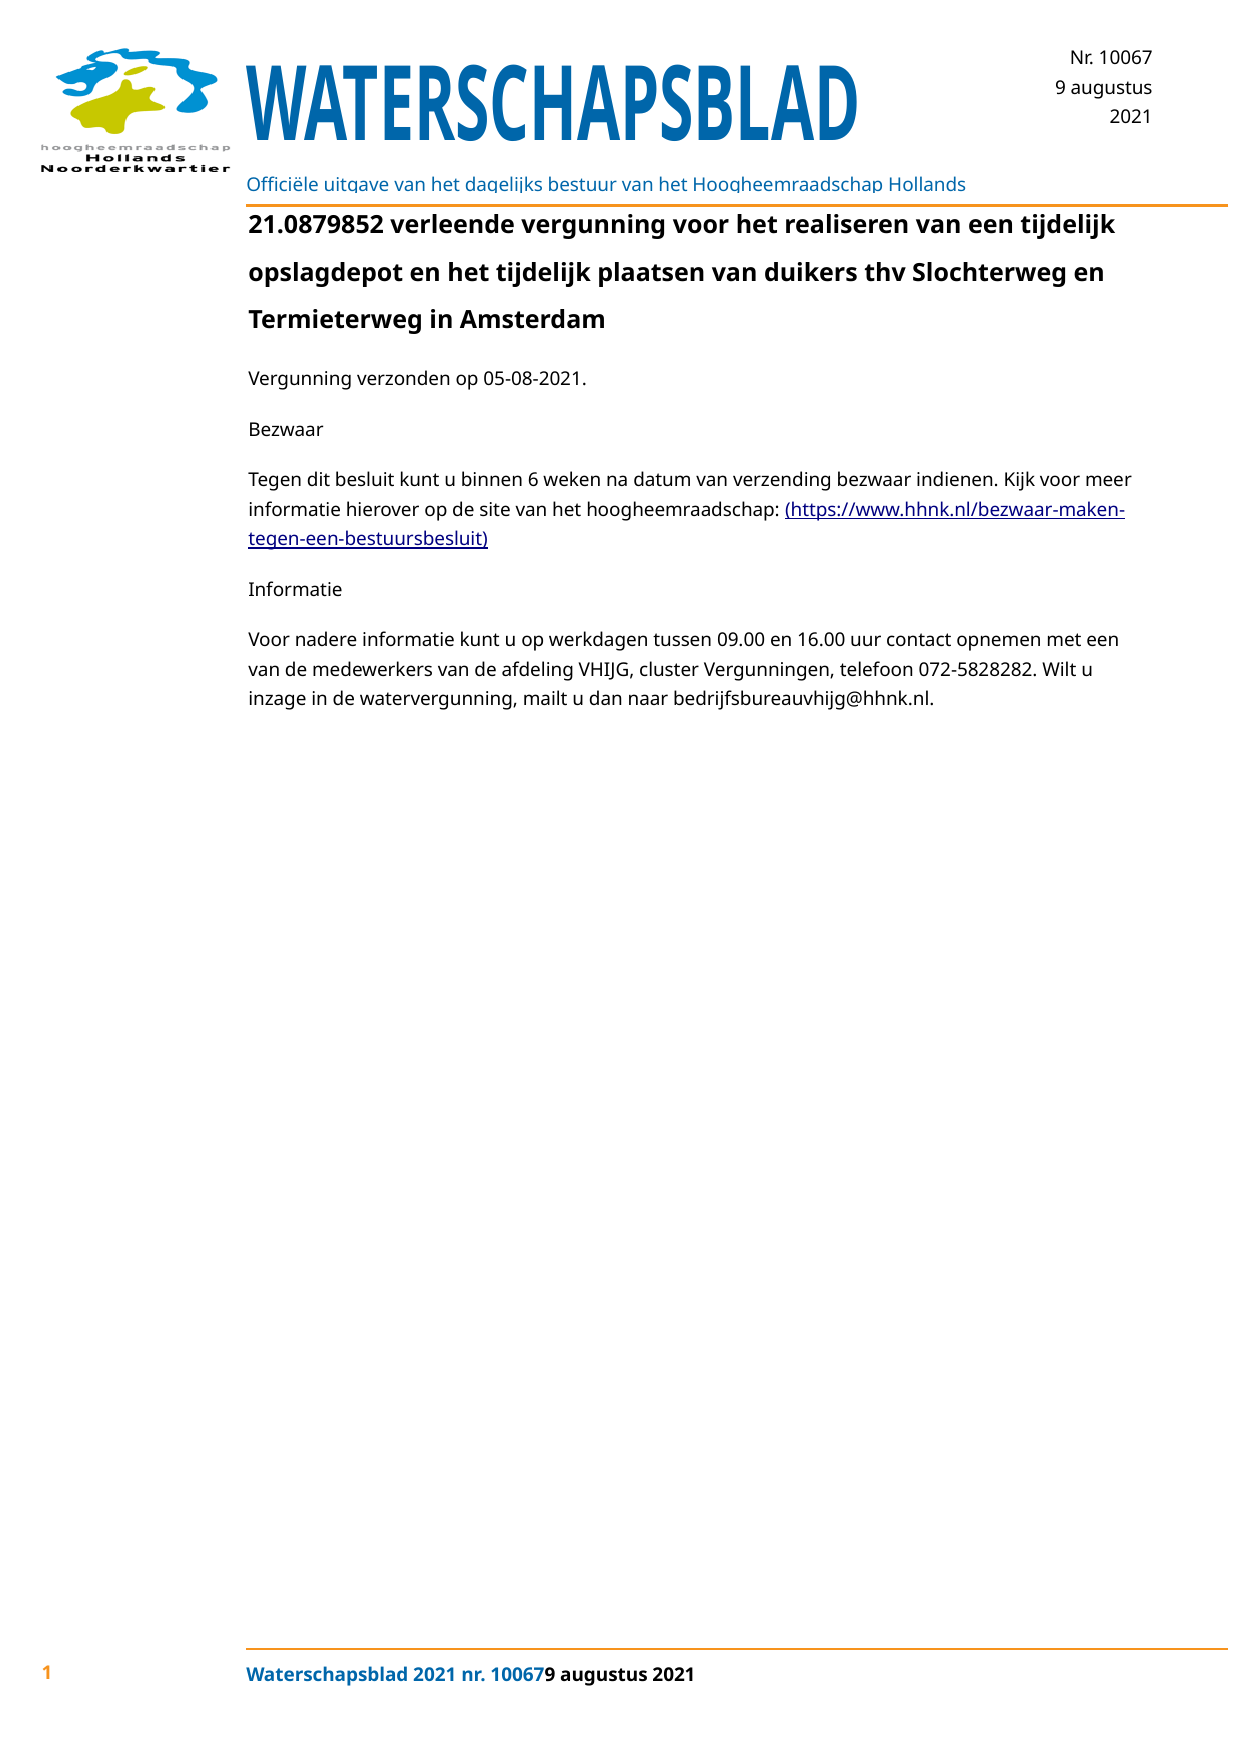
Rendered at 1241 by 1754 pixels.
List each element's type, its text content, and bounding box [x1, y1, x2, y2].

picture [41, 47, 231, 172]
text 21.0879852 verleende vergunning voor het realiseren van een tijdelijk opslagdepot en het tijdelijk plaatsen van duikers thv Slochterweg en Termieterweg in Amsterdam [248, 207, 1152, 336]
text Informatie [248, 576, 1152, 602]
text Bezwaar [248, 416, 1152, 442]
text Vergunning verzonden op 05-08-2021. [248, 366, 1152, 391]
text Tegen dit besluit kunt u binnen 6 weken na datum van verzending bezwaar indienen. Kijk voor meer informatie hierover op de site van het hoogheemraadschap: (https://www.hhnk.nl/bezwaar-maken-tegen-een-bestuursbesluit) [248, 466, 1152, 551]
text Voor nadere informatie kunt u op werkdagen tussen 09.00 en 16.00 uur contact opnemen met een van de medewerkers van de afdeling VHIJG, cluster Vergunningen, telefoon 072-5828282. Wilt u inzage in de watervergunning, mailt u dan naar bedrijfsbureauvhijg@hhnk.nl. [248, 626, 1152, 711]
